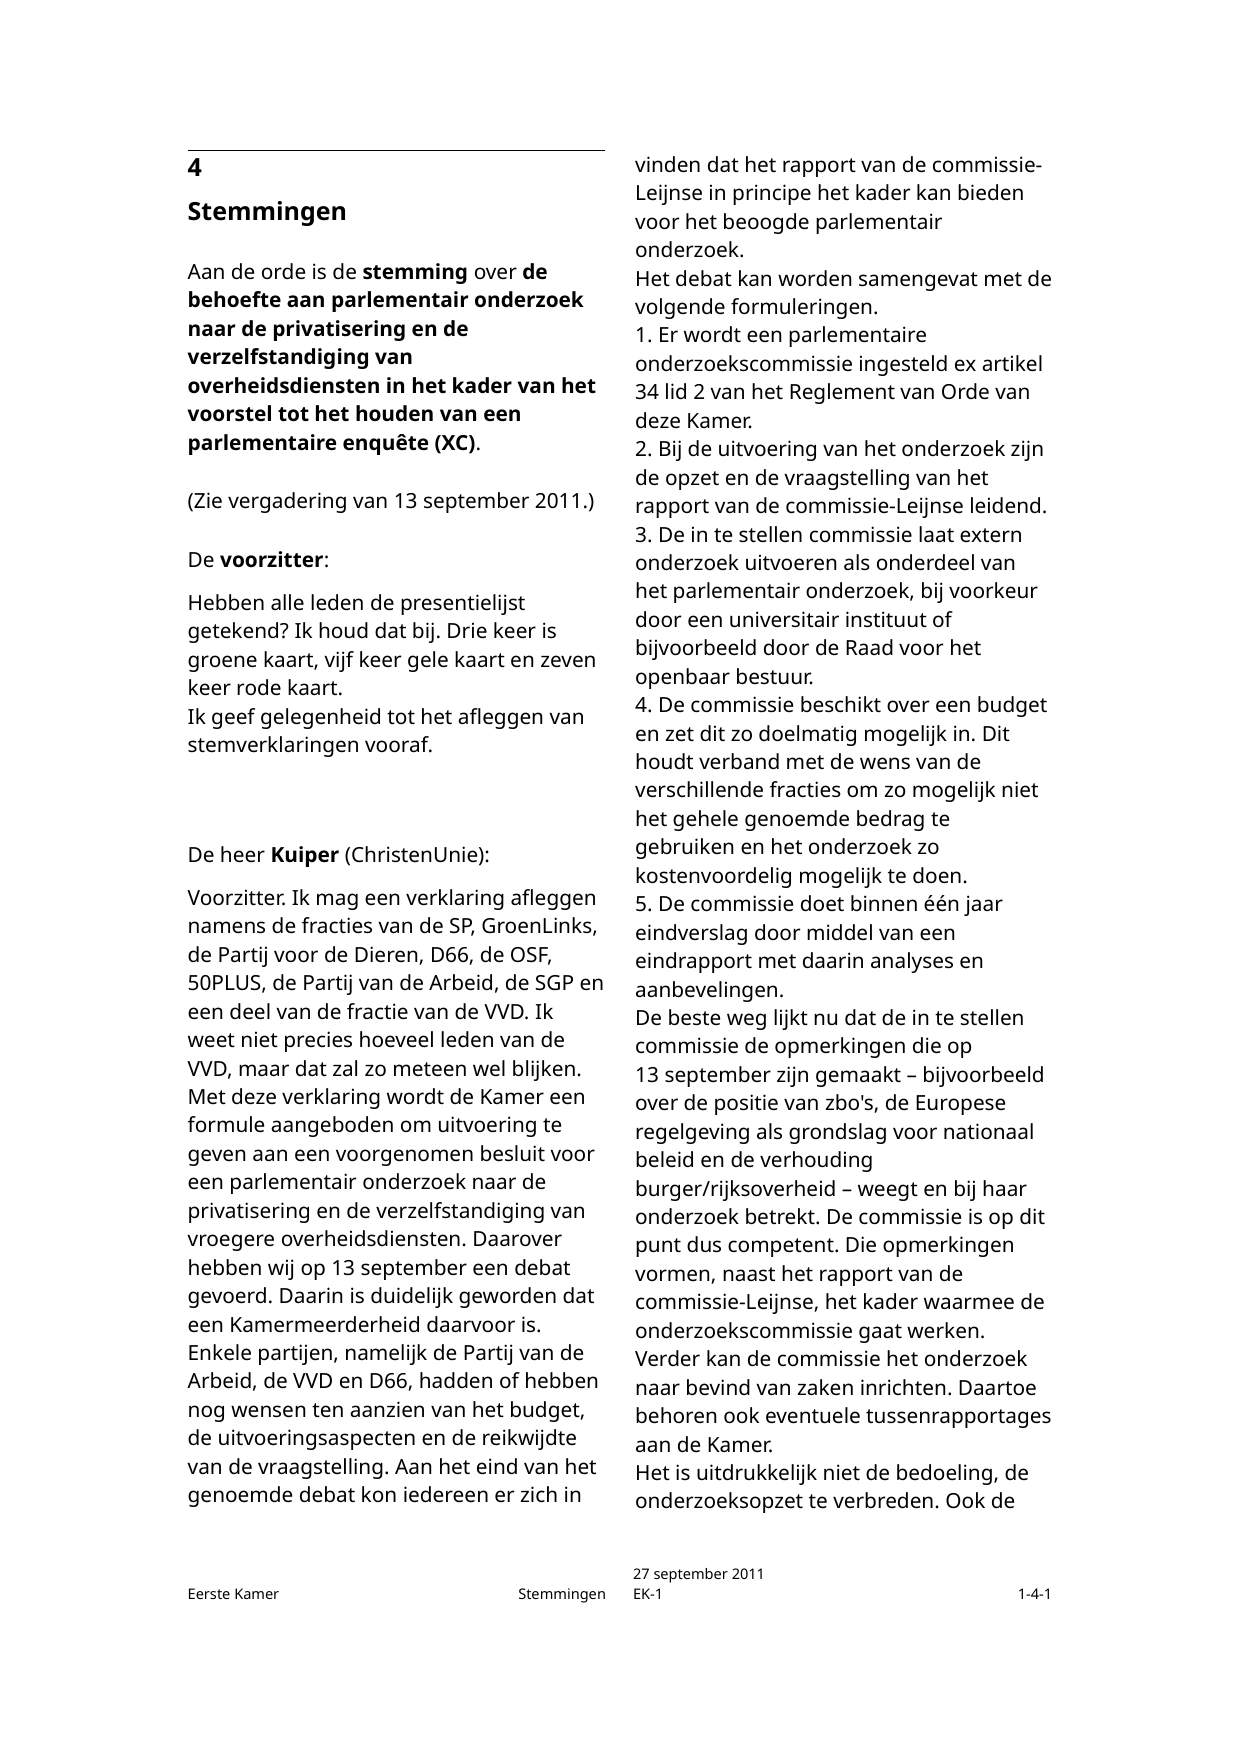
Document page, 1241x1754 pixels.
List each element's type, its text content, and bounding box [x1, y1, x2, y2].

text De heer Kuiper (ChristenUnie): [187, 840, 605, 868]
text Het is uitdrukkelijk niet de bedoeling, de onderzoeksopzet te verbreden. Ook de [635, 1458, 1053, 1515]
text 5. De commissie doet binnen één jaar eindverslag door middel van een eindrapport met daarin analyses en aanbevelingen. [635, 889, 1053, 1003]
text 2. Bij de uitvoering van het onderzoek zijn de opzet en de vraagstelling van het rapport van de commissie-Leijnse leidend. [635, 434, 1053, 520]
text 4 [187, 151, 605, 184]
text Met deze verklaring wordt de Kamer een formule aangeboden om uitvoering te geven aan een voorgenomen besluit voor een parlementair onderzoek naar de privatisering en de verzelfstandiging van vroegere overheidsdiensten. Daarover hebben wij op 13 september een debat gevoerd. Daarin is duidelijk geworden dat een Kamermeerderheid daarvoor is. Enkele partijen, namelijk de Partij van de Arbeid, de VVD en D66, hadden of hebben nog wensen ten aanzien van het budget, de uitvoeringsaspecten en de reikwijdte van de vraagstelling. Aan het eind van het genoemde debat kon iedereen er zich in [187, 1082, 605, 1509]
text (Zie vergadering van 13 september 2011.) [187, 486, 605, 515]
text De voorzitter: [187, 545, 605, 573]
text 1. Er wordt een parlementaire onderzoekscommissie ingesteld ex artikel 34 lid 2 van het Reglement van Orde van deze Kamer. [635, 321, 1053, 434]
text Hebben alle leden de presentielijst getekend? Ik houd dat bij. Drie keer is groene kaart, vijf keer gele kaart en zeven keer rode kaart. [187, 588, 605, 702]
text Stemmingen [187, 193, 605, 227]
text  [187, 789, 605, 817]
text De beste weg lijkt nu dat de in te stellen commissie de opmerkingen die op 13 september zijn gemaakt – bijvoorbeeld over de positie van zbo's, de Europese regelgeving als grondslag voor nationaal beleid en de verhouding burger/rijksoverheid – weegt en bij haar onderzoek betrekt. De commissie is op dit punt dus competent. Die opmerkingen vormen, naast het rapport van de commissie-Leijnse, het kader waarmee de onderzoekscommissie gaat werken. Verder kan de commissie het onderzoek naar bevind van zaken inrichten. Daartoe behoren ook eventuele tussenrapportages aan de Kamer. [635, 1003, 1053, 1458]
text Ik geef gelegenheid tot het afleggen van stemverklaringen vooraf. [187, 702, 605, 759]
text 3. De in te stellen commissie laat extern onderzoek uitvoeren als onderdeel van het parlementair onderzoek, bij voorkeur door een universitair instituut of bijvoorbeeld door de Raad voor het openbaar bestuur. [635, 520, 1053, 690]
text 4. De commissie beschikt over een budget en zet dit zo doelmatig mogelijk in. Dit houdt verband met de wens van de verschillende fracties om zo mogelijk niet het gehele genoemde bedrag te gebruiken en het onderzoek zo kostenvoordelig mogelijk te doen. [635, 690, 1053, 889]
text Het debat kan worden samengevat met de volgende formuleringen. [635, 264, 1053, 321]
text vinden dat het rapport van de commissie-Leijnse in principe het kader kan bieden voor het beoogde parlementair onderzoek. [635, 150, 1053, 264]
text Voorzitter. Ik mag een verklaring afleggen namens de fracties van de SP, GroenLinks, de Partij voor de Dieren, D66, de OSF, 50PLUS, de Partij van de Arbeid, de SGP en een deel van de fractie van de VVD. Ik weet niet precies hoeveel leden van de VVD, maar dat zal zo meteen wel blijken. [187, 883, 605, 1082]
text Aan de orde is de stemming over de behoefte aan parlementair onderzoek naar de privatisering en de verzelfstandiging van overheidsdiensten in het kader van het voorstel tot het houden van een parlementaire enquête (XC). [187, 257, 605, 456]
